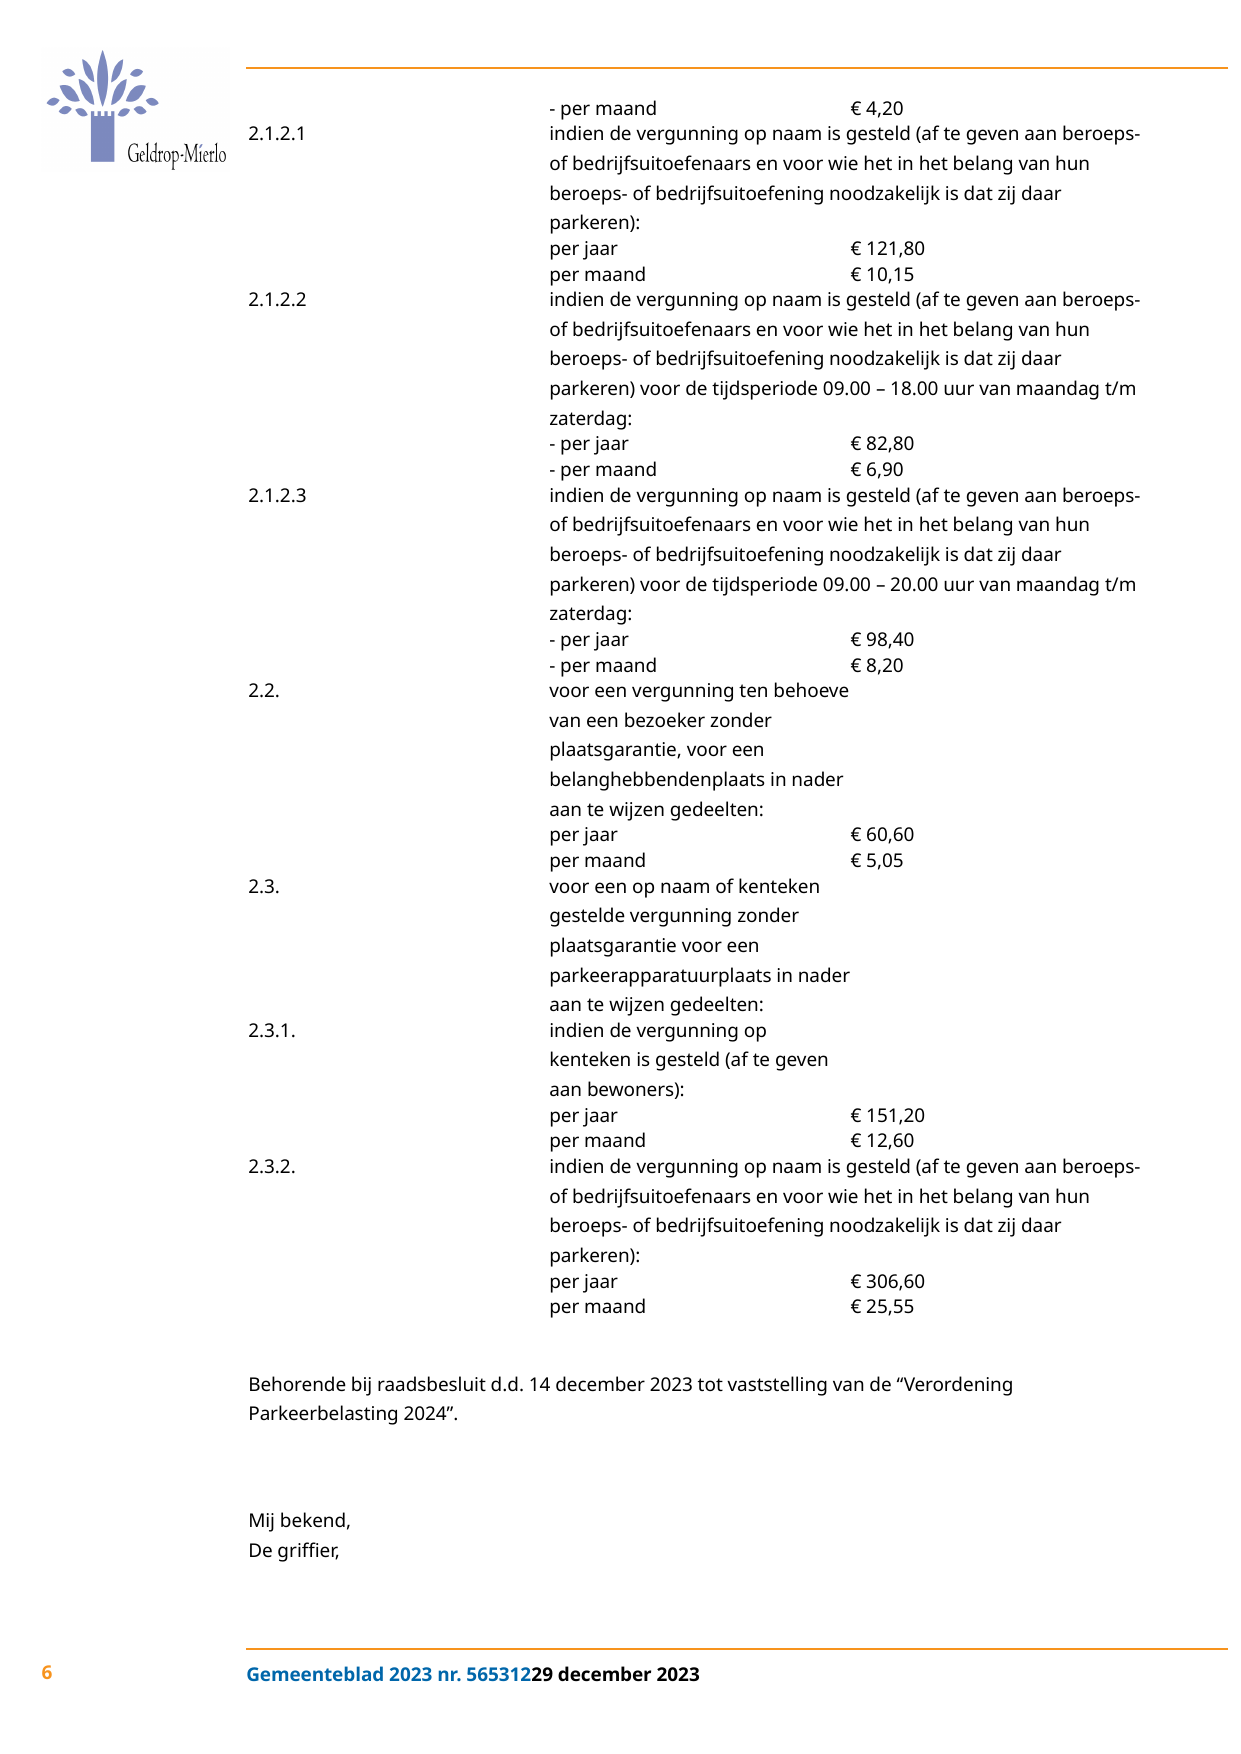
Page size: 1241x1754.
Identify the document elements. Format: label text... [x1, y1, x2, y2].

table_cell [850, 1481, 1152, 1507]
table_cell indien de vergunning op naam is gesteld (af te geven aan beroeps- of bedrijfsuitoefenaars en voor wie het in het belang van hun beroeps- of bedrijfsuitoefening noodzakelijk is dat zij daar parkeren) voor de tijdsperiode 09.00 – 18.00 uur van maandag t/m zaterdag: [549, 286, 1152, 431]
table_cell [248, 1102, 549, 1128]
table_cell [549, 1319, 850, 1345]
table_cell [248, 1481, 549, 1507]
table_cell [850, 1319, 1152, 1345]
table_cell [850, 678, 1152, 822]
table_cell [549, 1481, 850, 1507]
table_cell 2.1.2.3 [248, 482, 549, 626]
table_cell per maand [549, 1128, 850, 1153]
table_cell [248, 235, 549, 261]
table_cell 2.3.2. [248, 1154, 549, 1268]
table_cell [248, 1128, 549, 1153]
table_cell - per jaar [549, 431, 850, 456]
table_cell [248, 431, 549, 456]
table_cell € 306,60 [850, 1268, 1152, 1294]
table_cell per jaar [549, 235, 850, 261]
table_cell 2.3. [248, 873, 549, 1017]
table_cell [248, 1456, 549, 1481]
table_cell - per maand [549, 95, 850, 121]
table_cell per jaar [549, 1268, 850, 1294]
table_cell [248, 626, 549, 652]
table_cell indien de vergunning op kenteken is gesteld (af te geven aan bewoners): [549, 1017, 850, 1102]
table_cell - per maand [549, 652, 850, 677]
table_cell voor een vergunning ten behoeve van een bezoeker zonder plaatsgarantie, voor een belanghebbendenplaats in nader aan te wijzen gedeelten: [549, 678, 850, 822]
table_cell per maand [549, 1294, 850, 1319]
table_cell [248, 95, 549, 121]
table_cell Behorende bij raadsbesluit d.d. 14 december 2023 tot vaststelling van de “Verordening Parkeerbelasting 2024”. [248, 1371, 1152, 1456]
table_cell € 5,05 [850, 847, 1152, 873]
table_cell - per maand [549, 456, 850, 482]
table_cell [248, 652, 549, 677]
table_cell [248, 1345, 549, 1371]
table_cell [248, 822, 549, 847]
table_cell € 25,55 [850, 1294, 1152, 1319]
picture [41, 47, 231, 172]
table_cell 2.1.2.2 [248, 286, 549, 431]
table_cell € 98,40 [850, 626, 1152, 652]
table_cell - per jaar [549, 626, 850, 652]
table_cell € 6,90 [850, 456, 1152, 482]
table_cell per maand [549, 847, 850, 873]
table_cell € 121,80 [850, 235, 1152, 261]
table_cell [850, 1017, 1152, 1102]
table_cell [549, 1345, 850, 1371]
table_cell € 12,60 [850, 1128, 1152, 1153]
table_cell [248, 456, 549, 482]
table_cell [248, 1319, 549, 1345]
table_cell voor een op naam of kenteken gestelde vergunning zonder plaatsgarantie voor een parkeerapparatuurplaats in nader aan te wijzen gedeelten: [549, 873, 850, 1017]
table_cell [549, 1456, 850, 1481]
table_cell per maand [549, 261, 850, 286]
table_cell indien de vergunning op naam is gesteld (af te geven aan beroeps- of bedrijfsuitoefenaars en voor wie het in het belang van hun beroeps- of bedrijfsuitoefening noodzakelijk is dat zij daar parkeren) voor de tijdsperiode 09.00 – 20.00 uur van maandag t/m zaterdag: [549, 482, 1152, 626]
table_cell [850, 1345, 1152, 1371]
table_cell indien de vergunning op naam is gesteld (af te geven aan beroeps- of bedrijfsuitoefenaars en voor wie het in het belang van hun beroeps- of bedrijfsuitoefening noodzakelijk is dat zij daar parkeren): [549, 121, 1152, 235]
table_cell [850, 873, 1152, 1017]
table_cell 2.3.1. [248, 1017, 549, 1102]
table_cell 2.1.2.1 [248, 121, 549, 235]
table_cell € 4,20 [850, 95, 1152, 121]
table_cell € 151,20 [850, 1102, 1152, 1128]
table_cell € 82,80 [850, 431, 1152, 456]
table_cell € 8,20 [850, 652, 1152, 677]
table_cell Mij bekend, De griffier, [248, 1507, 850, 1592]
table_cell [248, 847, 549, 873]
table_cell [850, 1507, 1152, 1592]
table_cell € 10,15 [850, 261, 1152, 286]
table_cell indien de vergunning op naam is gesteld (af te geven aan beroeps- of bedrijfsuitoefenaars en voor wie het in het belang van hun beroeps- of bedrijfsuitoefening noodzakelijk is dat zij daar parkeren): [549, 1154, 1152, 1268]
table_cell € 60,60 [850, 822, 1152, 847]
table_cell per jaar [549, 1102, 850, 1128]
table_cell [248, 261, 549, 286]
table_cell per jaar [549, 822, 850, 847]
table_cell [248, 1294, 549, 1319]
table_cell [850, 1456, 1152, 1481]
table_cell [248, 1268, 549, 1294]
table_cell 2.2. [248, 678, 549, 822]
